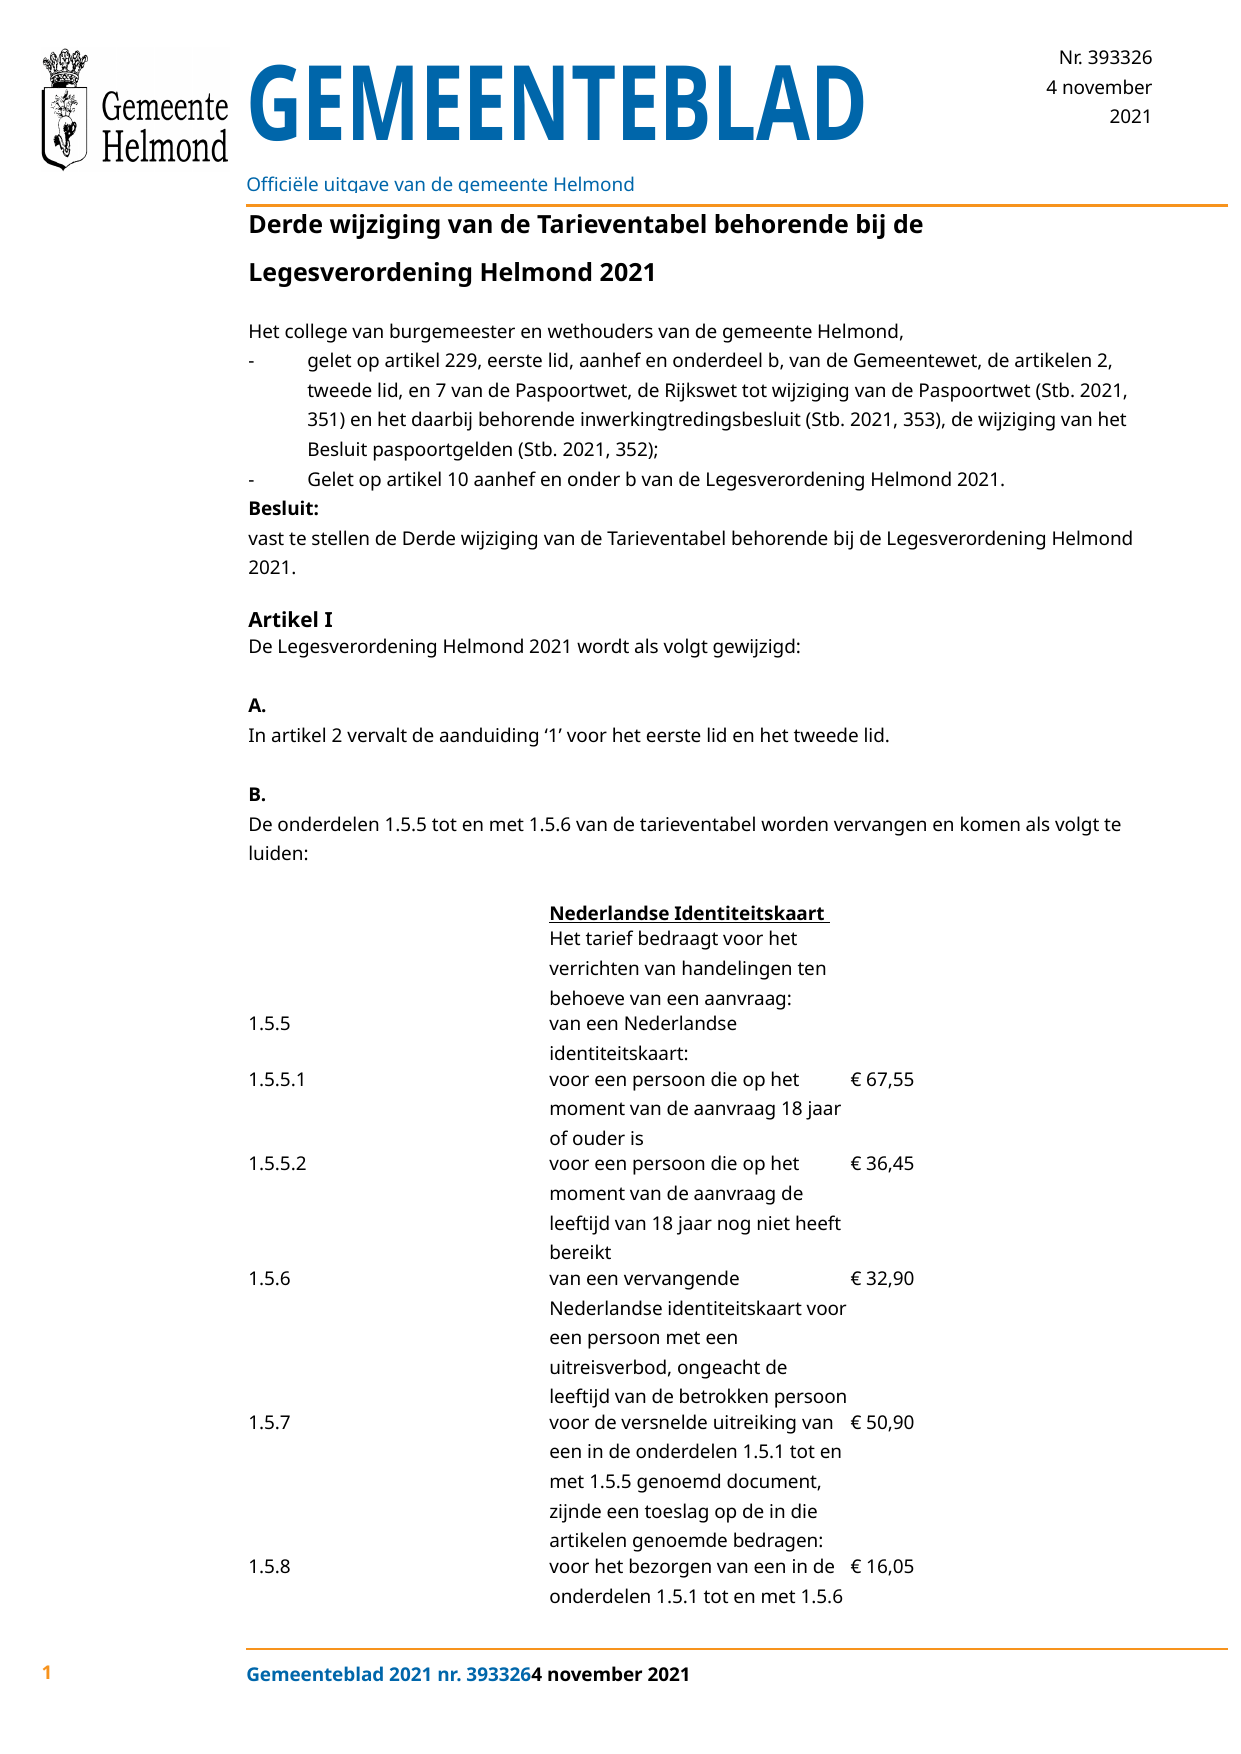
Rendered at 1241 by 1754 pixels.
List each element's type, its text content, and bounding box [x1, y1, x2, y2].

table_cell voor de versnelde uitreiking van een in de onderdelen 1.5.1 tot en met 1.5.5 genoemd document, zijnde een toeslag op de in die artikelen genoemde bedragen: [549, 1409, 850, 1553]
text vast te stellen de Derde wijziging van de Tarieventabel behorende bij de Legesverordening Helmond 2021. [248, 525, 1152, 580]
table_cell € 67,55 [850, 1066, 1152, 1151]
table_cell € 50,90 [850, 1409, 1152, 1553]
table_cell 1.5.5 [248, 1010, 549, 1066]
table_cell [248, 926, 549, 1010]
table_cell 1.5.5.1 [248, 1066, 549, 1151]
text De onderdelen 1.5.5 tot en met 1.5.6 van de tarieventabel worden vervangen en komen als volgt te luiden: [248, 811, 1152, 866]
table_header [248, 900, 549, 926]
text B. [248, 781, 1152, 807]
table_cell voor het bezorgen van een in de onderdelen 1.5.1 tot en met 1.5.6 [549, 1553, 850, 1608]
table_header Nederlandse Identiteitskaart [549, 900, 850, 926]
table_header [850, 900, 1152, 926]
table_cell 1.5.5.2 [248, 1151, 549, 1265]
table_cell voor een persoon die op het moment van de aanvraag de leeftijd van 18 jaar nog niet heeft bereikt [549, 1151, 850, 1265]
text Het college van burgemeester en wethouders van de gemeente Helmond, [248, 318, 1152, 344]
text In artikel 2 vervalt de aanduiding ‘1’ voor het eerste lid en het tweede lid. [248, 722, 1152, 748]
table_cell 1.5.7 [248, 1409, 549, 1553]
text Derde wijziging van de Tarieventabel behorende bij de Legesverordening Helmond 2021 [248, 207, 1152, 288]
table_cell € 36,45 [850, 1151, 1152, 1265]
table_cell van een Nederlandse identiteitskaart: [549, 1010, 850, 1066]
text Besluit: [248, 495, 1152, 521]
text A. [248, 693, 1152, 718]
table_cell [850, 1010, 1152, 1066]
table_cell Het tarief bedraagt voor het verrichten van handelingen ten behoeve van een aanvraag: [549, 926, 850, 1010]
list gelet op artikel 229, eerste lid, aanhef en onderdeel b, van de Gemeentewet, de artikelen 2, tweede lid, en 7 van de Paspoortwet, de Rijkswet tot wijziging van de Paspoortwet (Stb. 2021, 351) en het daarbij behorende inwerkingtredingsbesluit (Stb. 2021, 353), de wijziging van het Besluit paspoortgelden (Stb. 2021, 352); [248, 347, 1152, 462]
table_cell € 16,05 [850, 1553, 1152, 1608]
text De Legesverordening Helmond 2021 wordt als volgt gewijzigd: [248, 633, 1152, 659]
table_cell van een vervangende Nederlandse identiteitskaart voor een persoon met een uitreisverbod, ongeacht de leeftijd van de betrokken persoon [549, 1265, 850, 1409]
list Gelet op artikel 10 aanhef en onder b van de Legesverordening Helmond 2021. [248, 466, 1152, 492]
text Artikel I [248, 605, 1152, 633]
table_cell voor een persoon die op het moment van de aanvraag 18 jaar of ouder is [549, 1066, 850, 1151]
table_cell 1.5.6 [248, 1265, 549, 1409]
table_cell € 32,90 [850, 1265, 1152, 1409]
table_cell 1.5.8 [248, 1553, 549, 1608]
picture [41, 47, 231, 172]
table_cell [850, 926, 1152, 1010]
